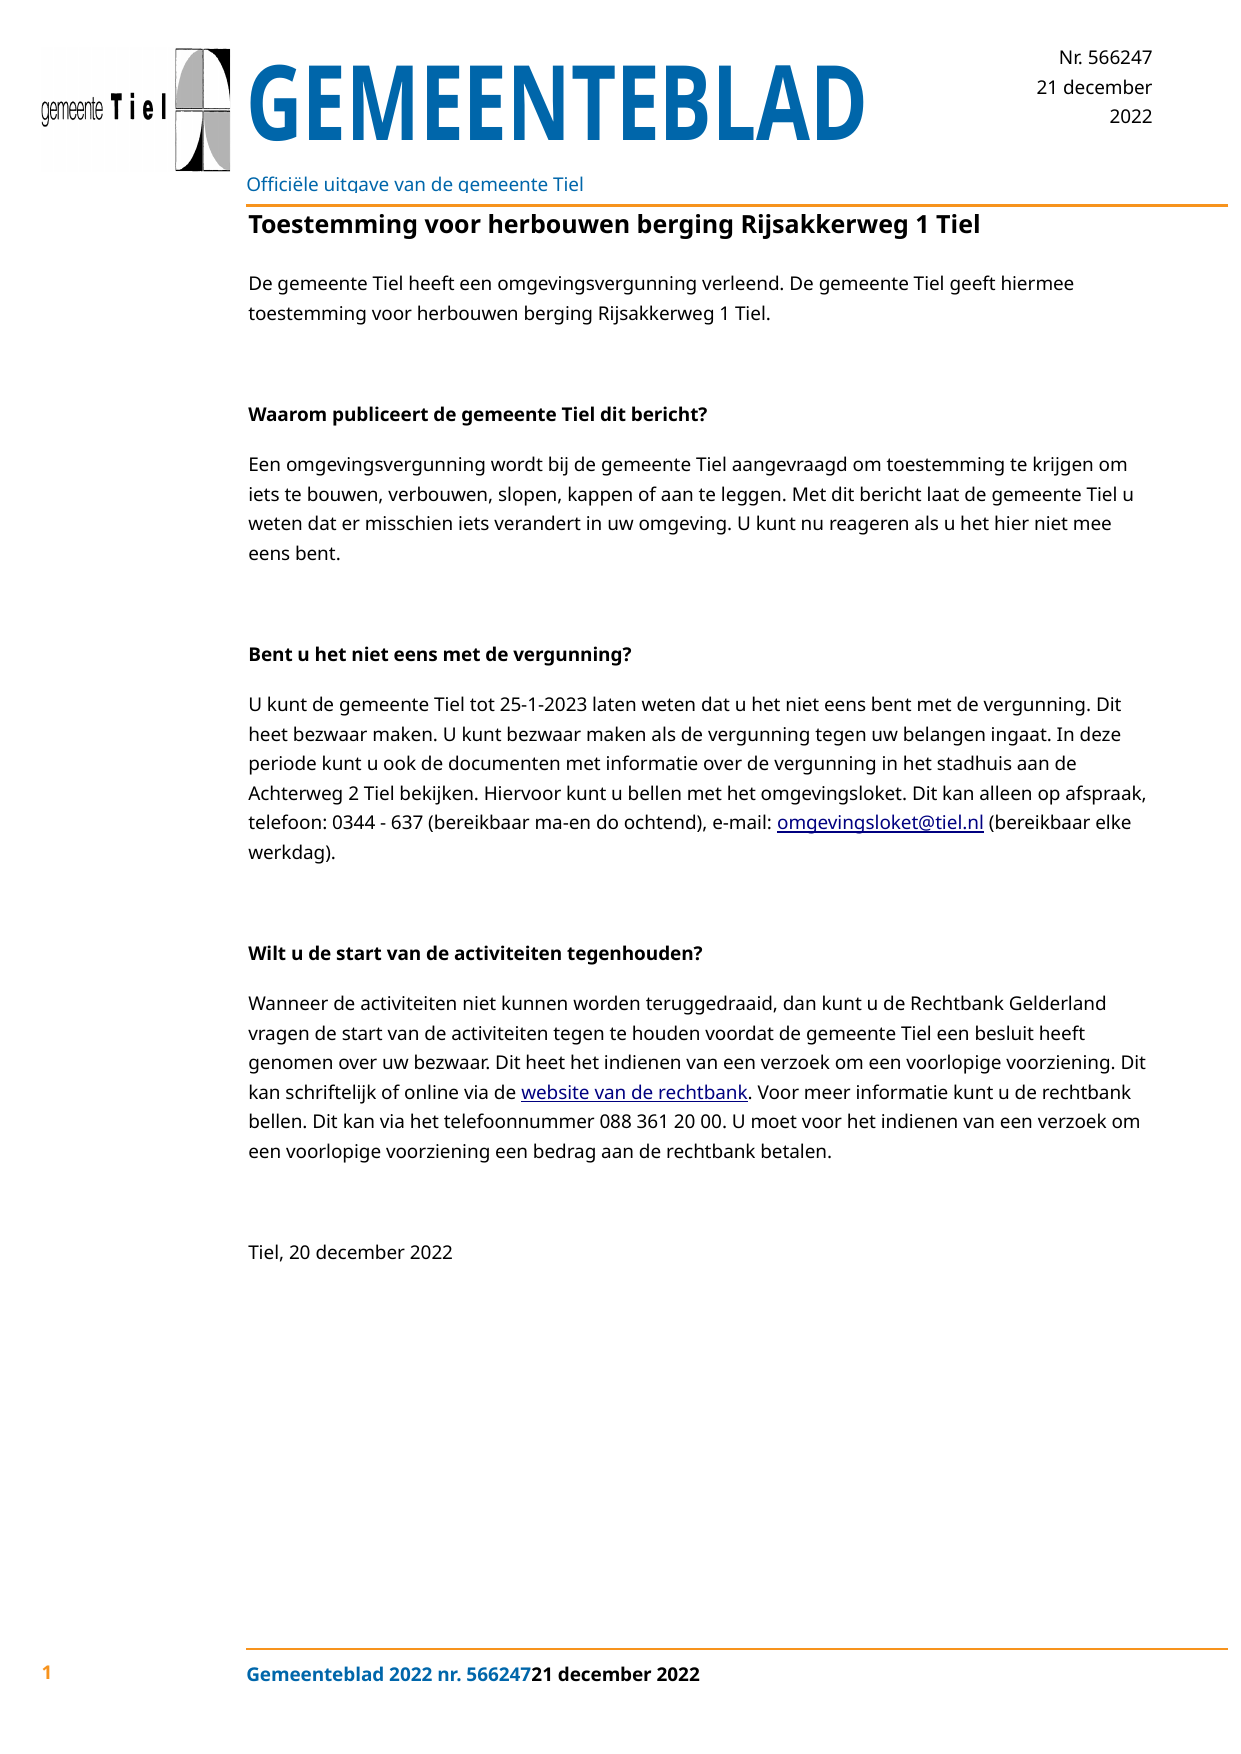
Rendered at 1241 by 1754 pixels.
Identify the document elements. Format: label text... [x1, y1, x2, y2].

text U kunt de gemeente Tiel tot 25-1-2023 laten weten dat u het niet eens bent met de vergunning. Dit heet bezwaar maken. U kunt bezwaar maken als de vergunning tegen uw belangen ingaat. In deze periode kunt u ook de documenten met informatie over de vergunning in het stadhuis aan de Achterweg 2 Tiel bekijken. Hiervoor kunt u bellen met het omgevingsloket. Dit kan alleen op afspraak, telefoon: 0344 - 637 (bereikbaar ma-en do ochtend), e-mail: omgevingsloket@tiel.nl (bereikbaar elke werkdag). [248, 691, 1152, 865]
text De gemeente Tiel heeft een omgevingsvergunning verleend. De gemeente Tiel geeft hiermee toestemming voor herbouwen berging Rijsakkerweg 1 Tiel. [248, 270, 1152, 326]
text Toestemming voor herbouwen berging Rijsakkerweg 1 Tiel [248, 207, 1152, 241]
text Tiel, 20 december 2022 [248, 1239, 1152, 1265]
text Bent u het niet eens met de vergunning? [248, 641, 1152, 666]
picture [41, 47, 231, 172]
text Een omgevingsvergunning wordt bij de gemeente Tiel aangevraagd om toestemming te krijgen om iets te bouwen, verbouwen, slopen, kappen of aan te leggen. Met dit bericht laat de gemeente Tiel u weten dat er misschien iets verandert in uw omgeving. U kunt nu reageren als u het hier niet mee eens bent. [248, 451, 1152, 566]
text Wilt u de start van de activiteiten tegenhouden? [248, 940, 1152, 966]
text Waarom publiceert de gemeente Tiel dit bericht? [248, 401, 1152, 426]
text Wanneer de activiteiten niet kunnen worden teruggedraaid, dan kunt u de Rechtbank Gelderland vragen de start van de activiteiten tegen te houden voordat de gemeente Tiel een besluit heeft genomen over uw bezwaar. Dit heet het indienen van een verzoek om een voorlopige voorziening. Dit kan schriftelijk of online via de website van de rechtbank. Voor meer informatie kunt u de rechtbank bellen. Dit kan via het telefoonnummer 088 361 20 00. U moet voor het indienen van een verzoek om een voorlopige voorziening een bedrag aan de rechtbank betalen. [248, 990, 1152, 1164]
